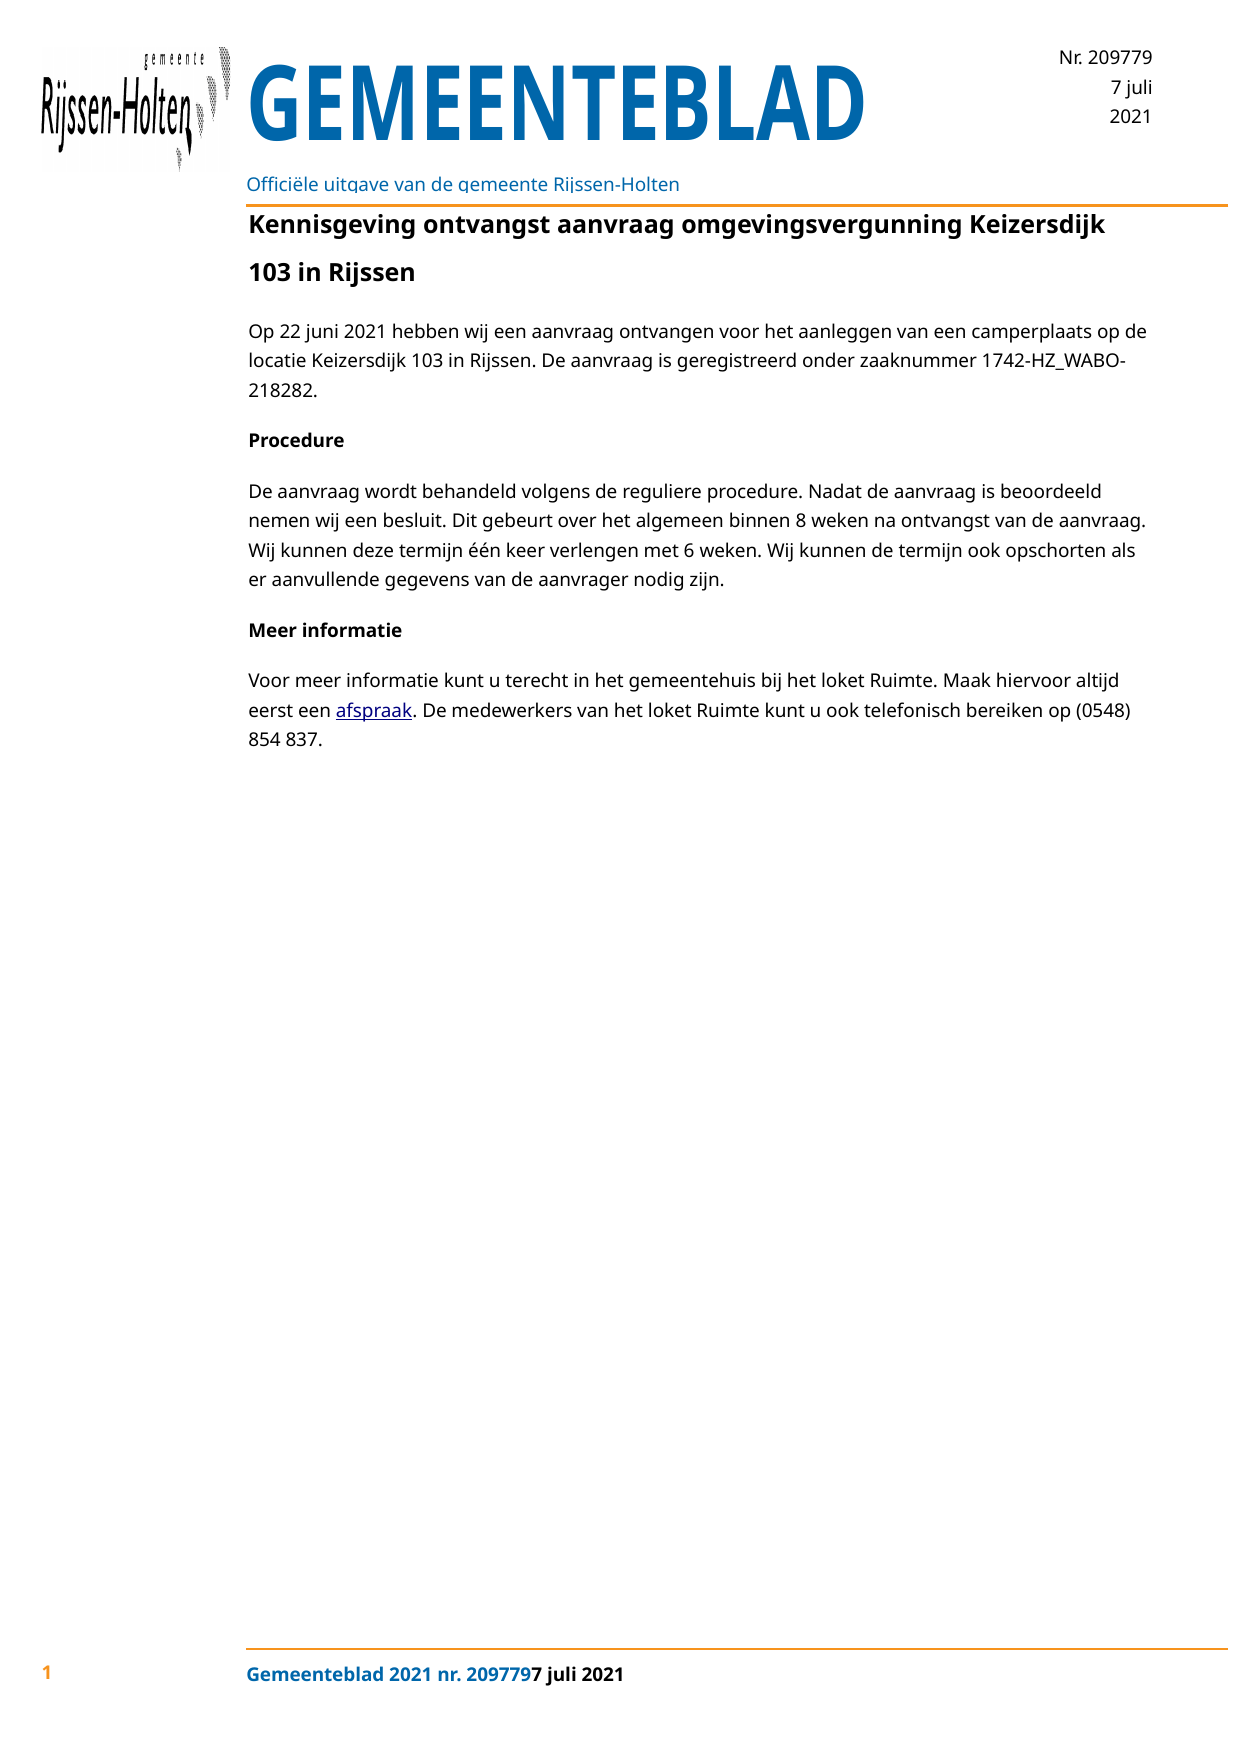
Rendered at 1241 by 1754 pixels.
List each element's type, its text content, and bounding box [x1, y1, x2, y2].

text Procedure [248, 427, 1152, 453]
text Meer informatie [248, 617, 1152, 643]
picture [41, 47, 231, 172]
text Voor meer informatie kunt u terecht in het gemeentehuis bij het loket Ruimte. Maak hiervoor altijd eerst een afspraak. De medewerkers van het loket Ruimte kunt u ook telefonisch bereiken op (0548) 854 837. [248, 667, 1152, 752]
text Kennisgeving ontvangst aanvraag omgevingsvergunning Keizersdijk 103 in Rijssen [248, 207, 1152, 288]
text Op 22 juni 2021 hebben wij een aanvraag ontvangen voor het aanleggen van een camperplaats op de locatie Keizersdijk 103 in Rijssen. De aanvraag is geregistreerd onder zaaknummer 1742-HZ_WABO-218282. [248, 318, 1152, 403]
text De aanvraag wordt behandeld volgens de reguliere procedure. Nadat de aanvraag is beoordeeld nemen wij een besluit. Dit gebeurt over het algemeen binnen 8 weken na ontvangst van de aanvraag. Wij kunnen deze termijn één keer verlengen met 6 weken. Wij kunnen de termijn ook opschorten als er aanvullende gegevens van de aanvrager nodig zijn. [248, 478, 1152, 592]
